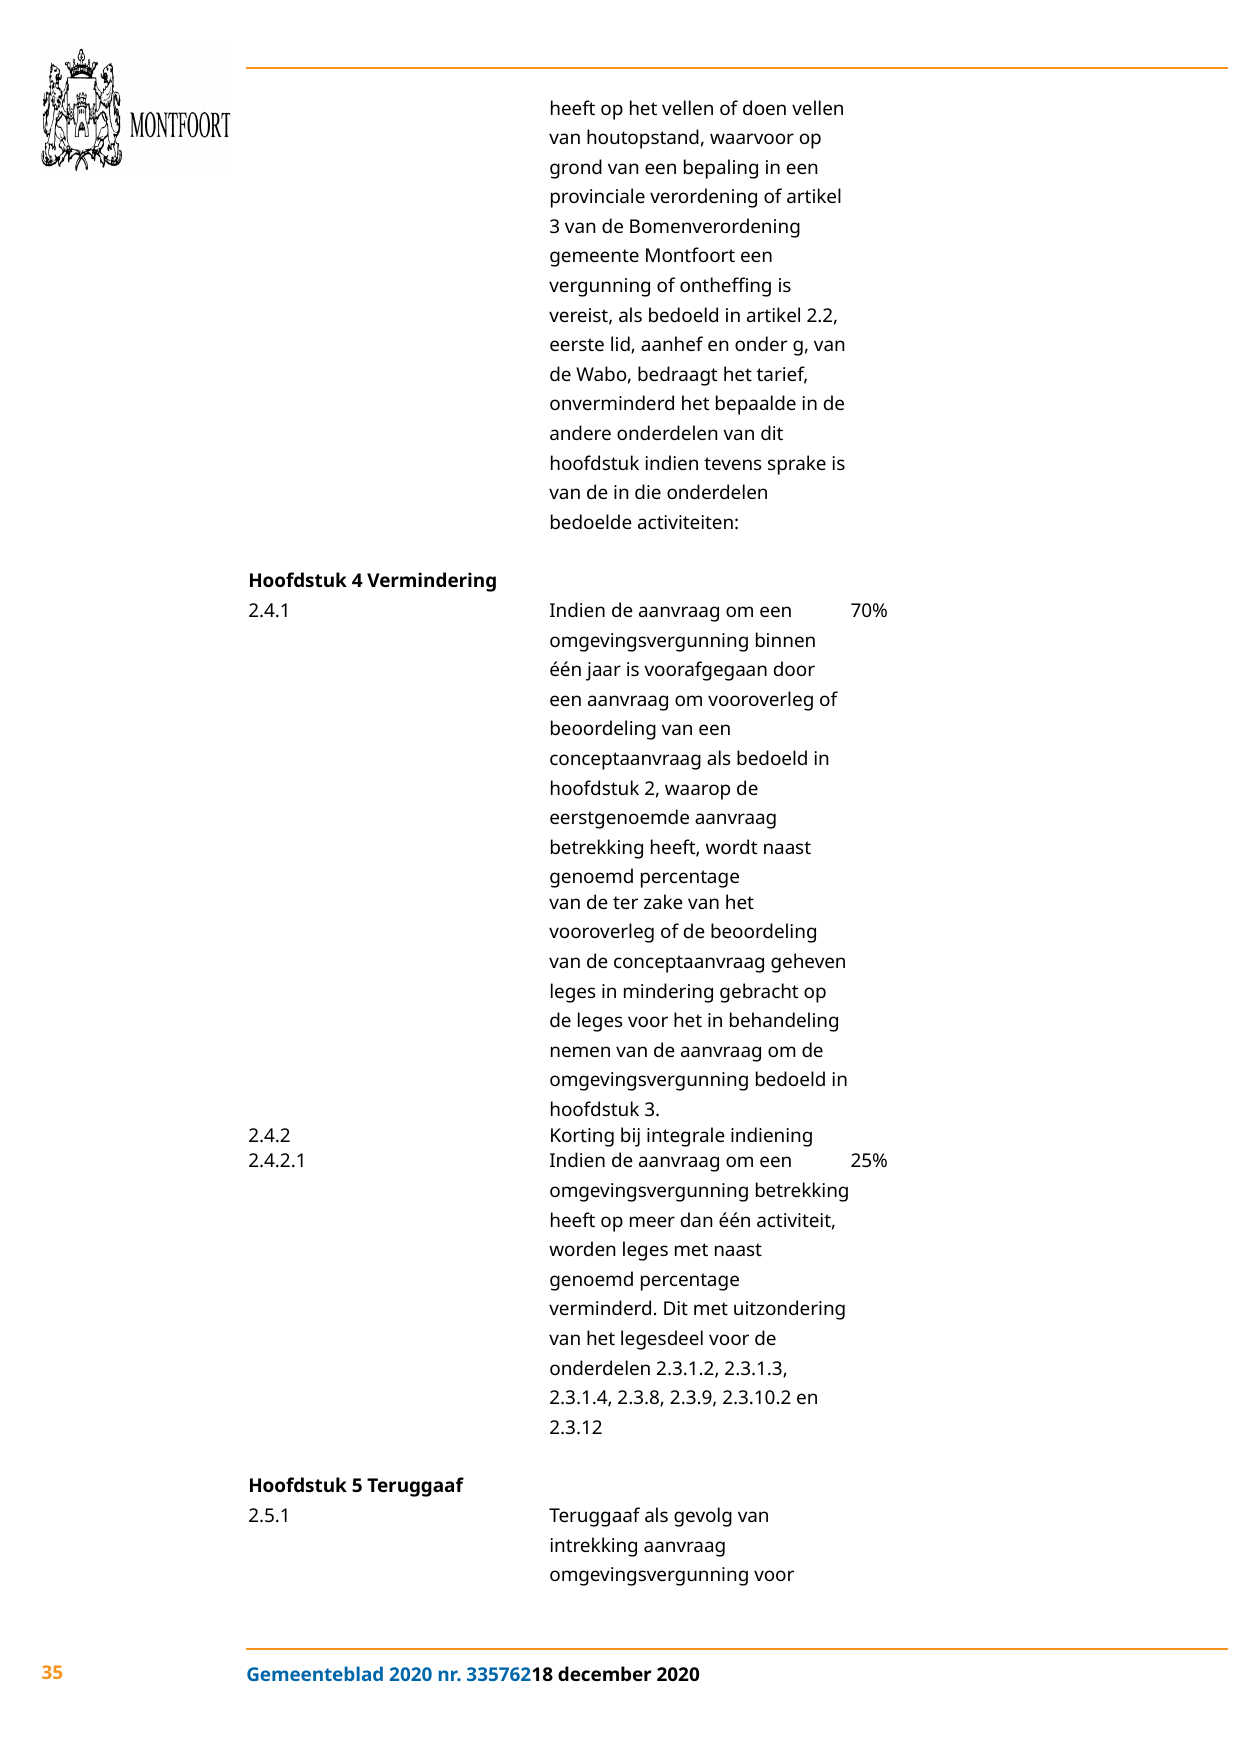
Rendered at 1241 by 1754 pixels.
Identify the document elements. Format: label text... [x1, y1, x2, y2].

table_cell [248, 95, 549, 535]
table_cell [850, 95, 1152, 535]
table_header 2.4.1 [248, 597, 549, 889]
table_header Indien de aanvraag om een omgevingsvergunning binnen één jaar is voorafgegaan door een aanvraag om vooroverleg of beoordeling van een conceptaanvraag als bedoeld in hoofdstuk 2, waarop de eerstgenoemde aanvraag betrekking heeft, wordt naast genoemd percentage [549, 597, 850, 889]
table_cell [248, 889, 549, 1122]
table_cell [850, 1122, 1152, 1148]
table_header 2.5.1 [248, 1502, 549, 1587]
picture [41, 47, 231, 172]
table_cell 2.4.2 [248, 1122, 549, 1148]
text Hoofdstuk 4 Vermindering [248, 567, 1152, 593]
table_header [850, 1502, 1152, 1587]
table_header Teruggaaf als gevolg van intrekking aanvraag omgevingsvergunning voor [549, 1502, 850, 1587]
table_cell Korting bij integrale indiening [549, 1122, 850, 1148]
table_cell heeft op het vellen of doen vellen van houtopstand, waarvoor op grond van een bepaling in een provinciale verordening of artikel 3 van de Bomenverordening gemeente Montfoort een vergunning of ontheffing is vereist, als bedoeld in artikel 2.2, eerste lid, aanhef en onder g, van de Wabo, bedraagt het tarief, onverminderd het bepaalde in de andere onderdelen van dit hoofdstuk indien tevens sprake is van de in die onderdelen bedoelde activiteiten: [549, 95, 850, 535]
text Hoofdstuk 5 Teruggaaf [248, 1472, 1152, 1498]
table_cell [850, 889, 1152, 1122]
table_header 70% [850, 597, 1152, 889]
table_cell van de ter zake van het vooroverleg of de beoordeling van de conceptaanvraag geheven leges in mindering gebracht op de leges voor het in behandeling nemen van de aanvraag om de omgevingsvergunning bedoeld in hoofdstuk 3. [549, 889, 850, 1122]
table_cell Indien de aanvraag om een omgevingsvergunning betrekking heeft op meer dan één activiteit, worden leges met naast genoemd percentage verminderd. Dit met uitzondering van het legesdeel voor de onderdelen 2.3.1.2, 2.3.1.3, 2.3.1.4, 2.3.8, 2.3.9, 2.3.10.2 en 2.3.12 [549, 1148, 850, 1440]
table_cell 2.4.2.1 [248, 1148, 549, 1440]
table_cell 25% [850, 1148, 1152, 1440]
